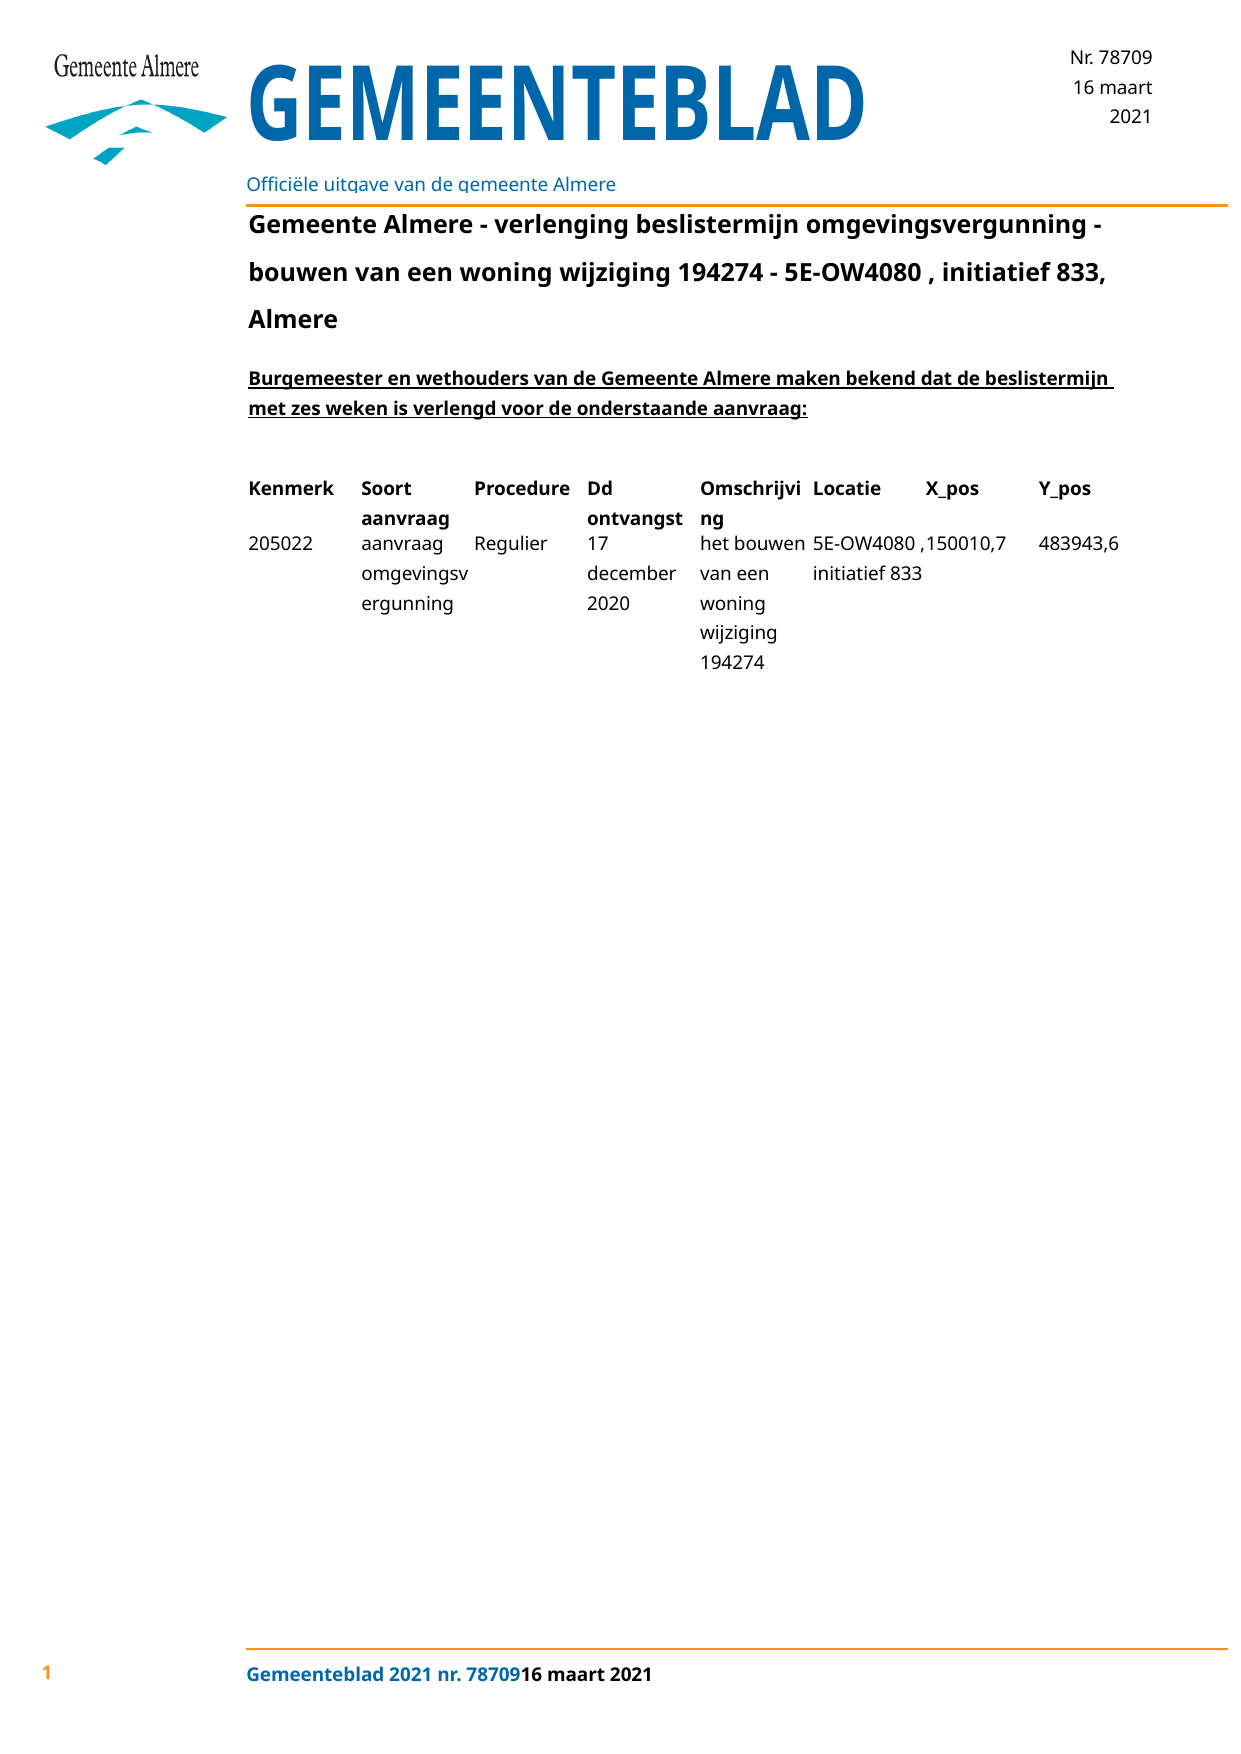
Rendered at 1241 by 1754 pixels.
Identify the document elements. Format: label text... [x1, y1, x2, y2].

table_cell 5E-OW4080 , initiatief 833 [813, 531, 926, 674]
table_cell aanvraag omgevingsvergunning [361, 531, 474, 674]
table_cell 483943,6 [1039, 531, 1152, 674]
table_cell 17 december 2020 [587, 531, 700, 674]
table_header Procedure [474, 475, 587, 531]
table_cell Regulier [474, 531, 587, 674]
text Burgemeester en wethouders van de Gemeente Almere maken bekend dat de beslistermijn met zes weken is verlengd voor de onderstaande aanvraag: [248, 366, 1152, 421]
table_header Dd ontvangst [587, 475, 700, 531]
picture [41, 47, 231, 172]
table_header Locatie [813, 475, 926, 531]
table_header Y_pos [1039, 475, 1152, 531]
table_header Omschrijving [700, 475, 813, 531]
text Gemeente Almere - verlenging beslistermijn omgevingsvergunning - bouwen van een woning wijziging 194274 - 5E-OW4080 , initiatief 833, Almere [248, 207, 1152, 336]
table_header Soort aanvraag [361, 475, 474, 531]
table_cell 205022 [248, 531, 361, 674]
table_cell het bouwen van een woning wijziging 194274 [700, 531, 813, 674]
table_cell 150010,7 [926, 531, 1038, 674]
table_header Kenmerk [248, 475, 361, 531]
table_header X_pos [926, 475, 1038, 531]
